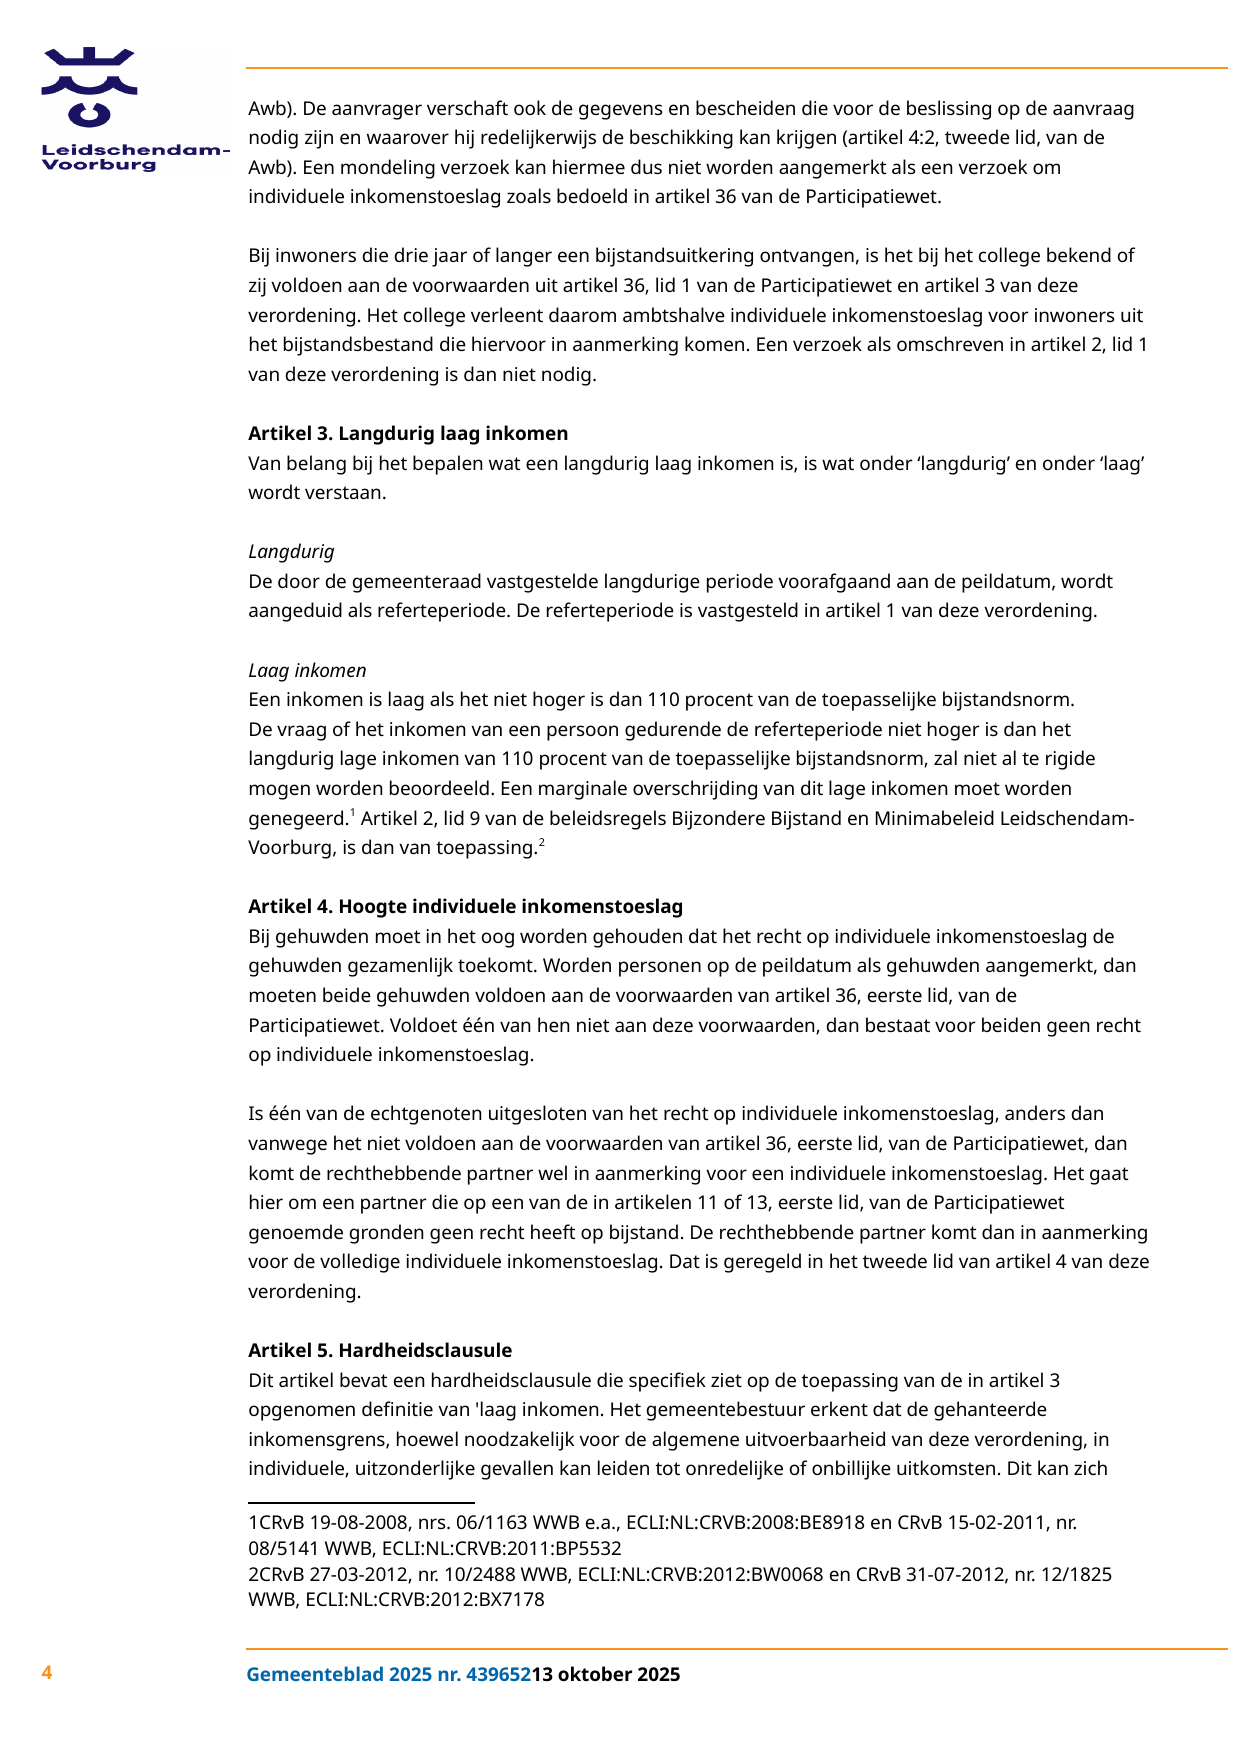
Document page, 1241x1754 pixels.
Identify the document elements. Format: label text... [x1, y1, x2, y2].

text Bij inwoners die drie jaar of langer een bijstandsuitkering ontvangen, is het bij het college bekend of zij voldoen aan de voorwaarden uit artikel 36, lid 1 van de Participatiewet en artikel 3 van deze verordening. Het college verleent daarom ambtshalve individuele inkomenstoeslag voor inwoners uit het bijstandsbestand die hiervoor in aanmerking komen. Een verzoek als omschreven in artikel 2, lid 1 van deze verordening is dan niet nodig. [248, 243, 1152, 387]
text Is één van de echtgenoten uitgesloten van het recht op individuele inkomenstoeslag, anders dan vanwege het niet voldoen aan de voorwaarden van artikel 36, eerste lid, van de Participatiewet, dan komt de rechthebbende partner wel in aanmerking voor een individuele inkomenstoeslag. Het gaat hier om een partner die op een van de in artikelen 11 of 13, eerste lid, van de Participatiewet genoemde gronden geen recht heeft op bijstand. De rechthebbende partner komt dan in aanmerking voor de volledige individuele inkomenstoeslag. Dat is geregeld in het tweede lid van artikel 4 van deze verordening. [248, 1101, 1152, 1304]
text Langdurig [248, 538, 1152, 564]
text Bij gehuwden moet in het oog worden gehouden dat het recht op individuele inkomenstoeslag de gehuwden gezamenlijk toekomt. Worden personen op de peildatum als gehuwden aangemerkt, dan moeten beide gehuwden voldoen aan de voorwaarden van artikel 36, eerste lid, van de Participatiewet. Voldoet één van hen niet aan deze voorwaarden, dan bestaat voor beiden geen recht op individuele inkomenstoeslag. [248, 923, 1152, 1067]
text Awb). De aanvrager verschaft ook de gegevens en bescheiden die voor de beslissing op de aanvraag nodig zijn en waarover hij redelijkerwijs de beschikking kan krijgen (artikel 4:2, tweede lid, van de Awb). Een mondeling verzoek kan hiermee dus niet worden aangemerkt als een verzoek om individuele inkomenstoeslag zoals bedoeld in artikel 36 van de Participatiewet. [248, 95, 1152, 209]
text Artikel 4. Hoogte individuele inkomenstoeslag [248, 893, 1152, 919]
text Artikel 5. Hardheidsclausule [248, 1337, 1152, 1363]
text Een inkomen is laag als het niet hoger is dan 110 procent van de toepasselijke bijstandsnorm. [248, 686, 1152, 712]
text Dit artikel bevat een hardheidsclausule die specifiek ziet op de toepassing van de in artikel 3 opgenomen definitie van 'laag inkomen. Het gemeentebestuur erkent dat de gehanteerde inkomensgrens, hoewel noodzakelijk voor de algemene uitvoerbaarheid van deze verordening, in individuele, uitzonderlijke gevallen kan leiden tot onredelijke of onbillijke uitkomsten. Dit kan zich [248, 1367, 1152, 1481]
picture [41, 47, 231, 172]
text Laag inkomen [248, 657, 1152, 683]
text CRvB 27-03-2012, nr. 10/2488 WWB, ECLI:NL:CRVB:2012:BW0068 en CRvB 31-07-2012, nr. 12/1825 WWB, ECLI:NL:CRVB:2012:BX7178 [248, 1561, 1152, 1612]
text De vraag of het inkomen van een persoon gedurende de referteperiode niet hoger is dan het langdurig lage inkomen van 110 procent van de toepasselijke bijstandsnorm, zal niet al te rigide mogen worden beoordeeld. Een marginale overschrijding van dit lage inkomen moet worden genegeerd. Artikel 2, lid 9 van de beleidsregels Bijzondere Bijstand en Minimabeleid Leidschendam-Voorburg, is dan van toepassing. [248, 716, 1152, 860]
text CRvB 19-08-2008, nrs. 06/1163 WWB e.a., ECLI:NL:CRVB:2008:BE8918 en CRvB 15-02-2011, nr. 08/5141 WWB, ECLI:NL:CRVB:2011:BP5532 [248, 1509, 1152, 1561]
text Artikel 3. Langdurig laag inkomen [248, 420, 1152, 446]
text Van belang bij het bepalen wat een langdurig laag inkomen is, is wat onder ‘langdurig’ en onder ‘laag’ wordt verstaan. [248, 450, 1152, 505]
text De door de gemeenteraad vastgestelde langdurige periode voorafgaand aan de peildatum, wordt aangeduid als referteperiode. De referteperiode is vastgesteld in artikel 1 van deze verordening. [248, 568, 1152, 623]
